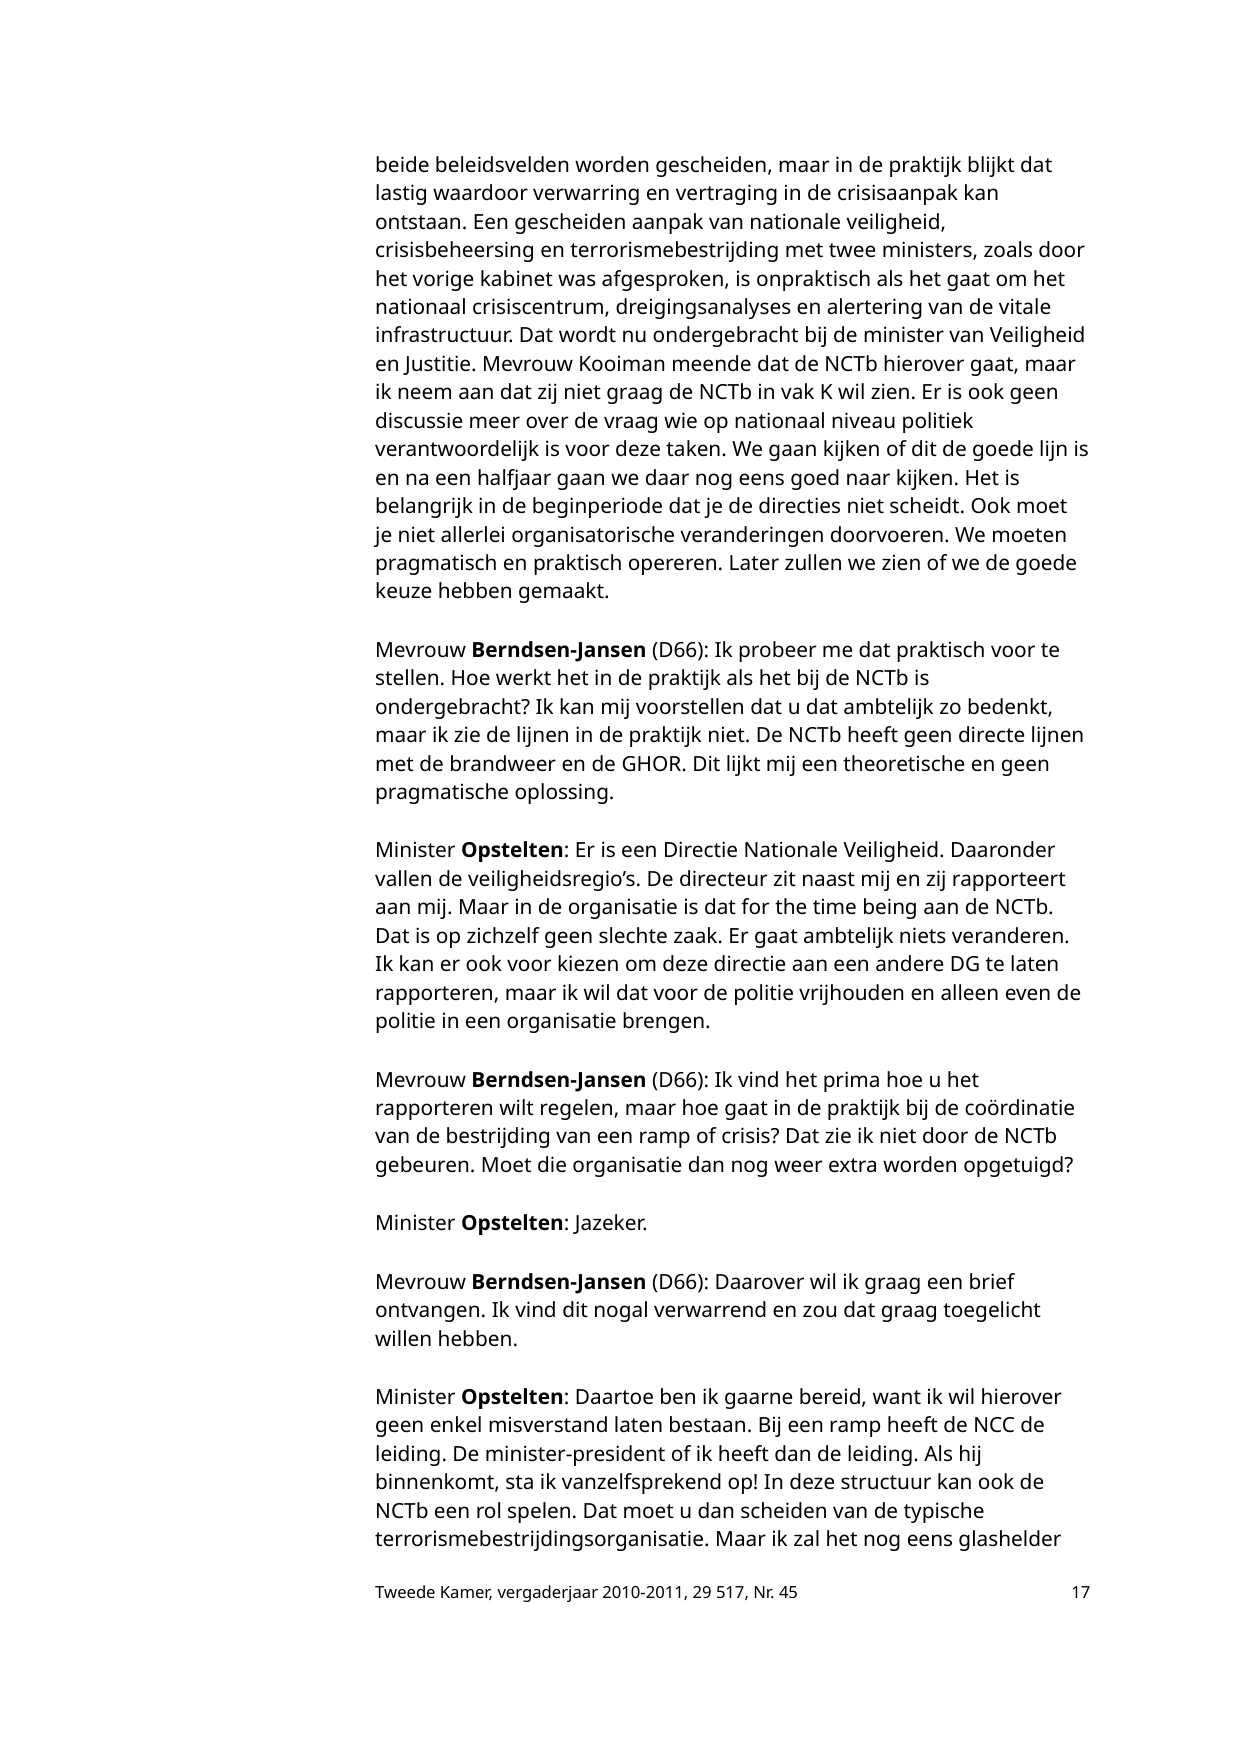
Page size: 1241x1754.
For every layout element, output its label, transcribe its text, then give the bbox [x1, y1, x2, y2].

text Mevrouw Berndsen-Jansen (D66): Daarover wil ik graag een brief ontvangen. Ik vind dit nogal verwarrend en zou dat graag toegelicht willen hebben. [375, 1267, 1090, 1352]
text Mevrouw Berndsen-Jansen (D66): Ik probeer me dat praktisch voor te stellen. Hoe werkt het in de praktijk als het bij de NCTb is ondergebracht? Ik kan mij voorstellen dat u dat ambtelijk zo bedenkt, maar ik zie de lijnen in de praktijk niet. De NCTb heeft geen directe lijnen met de brandweer en de GHOR. Dit lijkt mij een theoretische en geen pragmatische oplossing. [375, 635, 1090, 806]
text beide beleidsvelden worden gescheiden, maar in de praktijk blijkt dat lastig waardoor verwarring en vertraging in de crisisaanpak kan ontstaan. Een gescheiden aanpak van nationale veiligheid, crisisbeheersing en terrorismebestrijding met twee ministers, zoals door het vorige kabinet was afgesproken, is onpraktisch als het gaat om het nationaal crisiscentrum, dreigingsanalyses en alertering van de vitale infrastructuur. Dat wordt nu ondergebracht bij de minister van Veiligheid en Justitie. Mevrouw Kooiman meende dat de NCTb hierover gaat, maar ik neem aan dat zij niet graag de NCTb in vak K wil zien. Er is ook geen discussie meer over de vraag wie op nationaal niveau politiek verantwoordelijk is voor deze taken. We gaan kijken of dit de goede lijn is en na een halfjaar gaan we daar nog eens goed naar kijken. Het is belangrijk in de beginperiode dat je de directies niet scheidt. Ook moet je niet allerlei organisatorische veranderingen doorvoeren. We moeten pragmatisch en praktisch opereren. Later zullen we zien of we de goede keuze hebben gemaakt. [375, 150, 1090, 605]
text Mevrouw Berndsen-Jansen (D66): Ik vind het prima hoe u het rapporteren wilt regelen, maar hoe gaat in de praktijk bij de coördinatie van de bestrijding van een ramp of crisis? Dat zie ik niet door de NCTb gebeuren. Moet die organisatie dan nog weer extra worden opgetuigd? [375, 1065, 1090, 1178]
text Minister Opstelten: Jazeker. [375, 1208, 1090, 1237]
text Minister Opstelten: Daartoe ben ik gaarne bereid, want ik wil hierover geen enkel misverstand laten bestaan. Bij een ramp heeft de NCC de leiding. De minister-president of ik heeft dan de leiding. Als hij binnenkomt, sta ik vanzelfsprekend op! In deze structuur kan ook de NCTb een rol spelen. Dat moet u dan scheiden van de typische terrorismebestrijdingsorganisatie. Maar ik zal het nog eens glashelder [375, 1382, 1090, 1553]
text Minister Opstelten: Er is een Directie Nationale Veiligheid. Daaronder vallen de veiligheidsregio’s. De directeur zit naast mij en zij rapporteert aan mij. Maar in de organisatie is dat for the time being aan de NCTb. Dat is op zichzelf geen slechte zaak. Er gaat ambtelijk niets veranderen. Ik kan er ook voor kiezen om deze directie aan een andere DG te laten rapporteren, maar ik wil dat voor de politie vrijhouden en alleen even de politie in een organisatie brengen. [375, 836, 1090, 1035]
